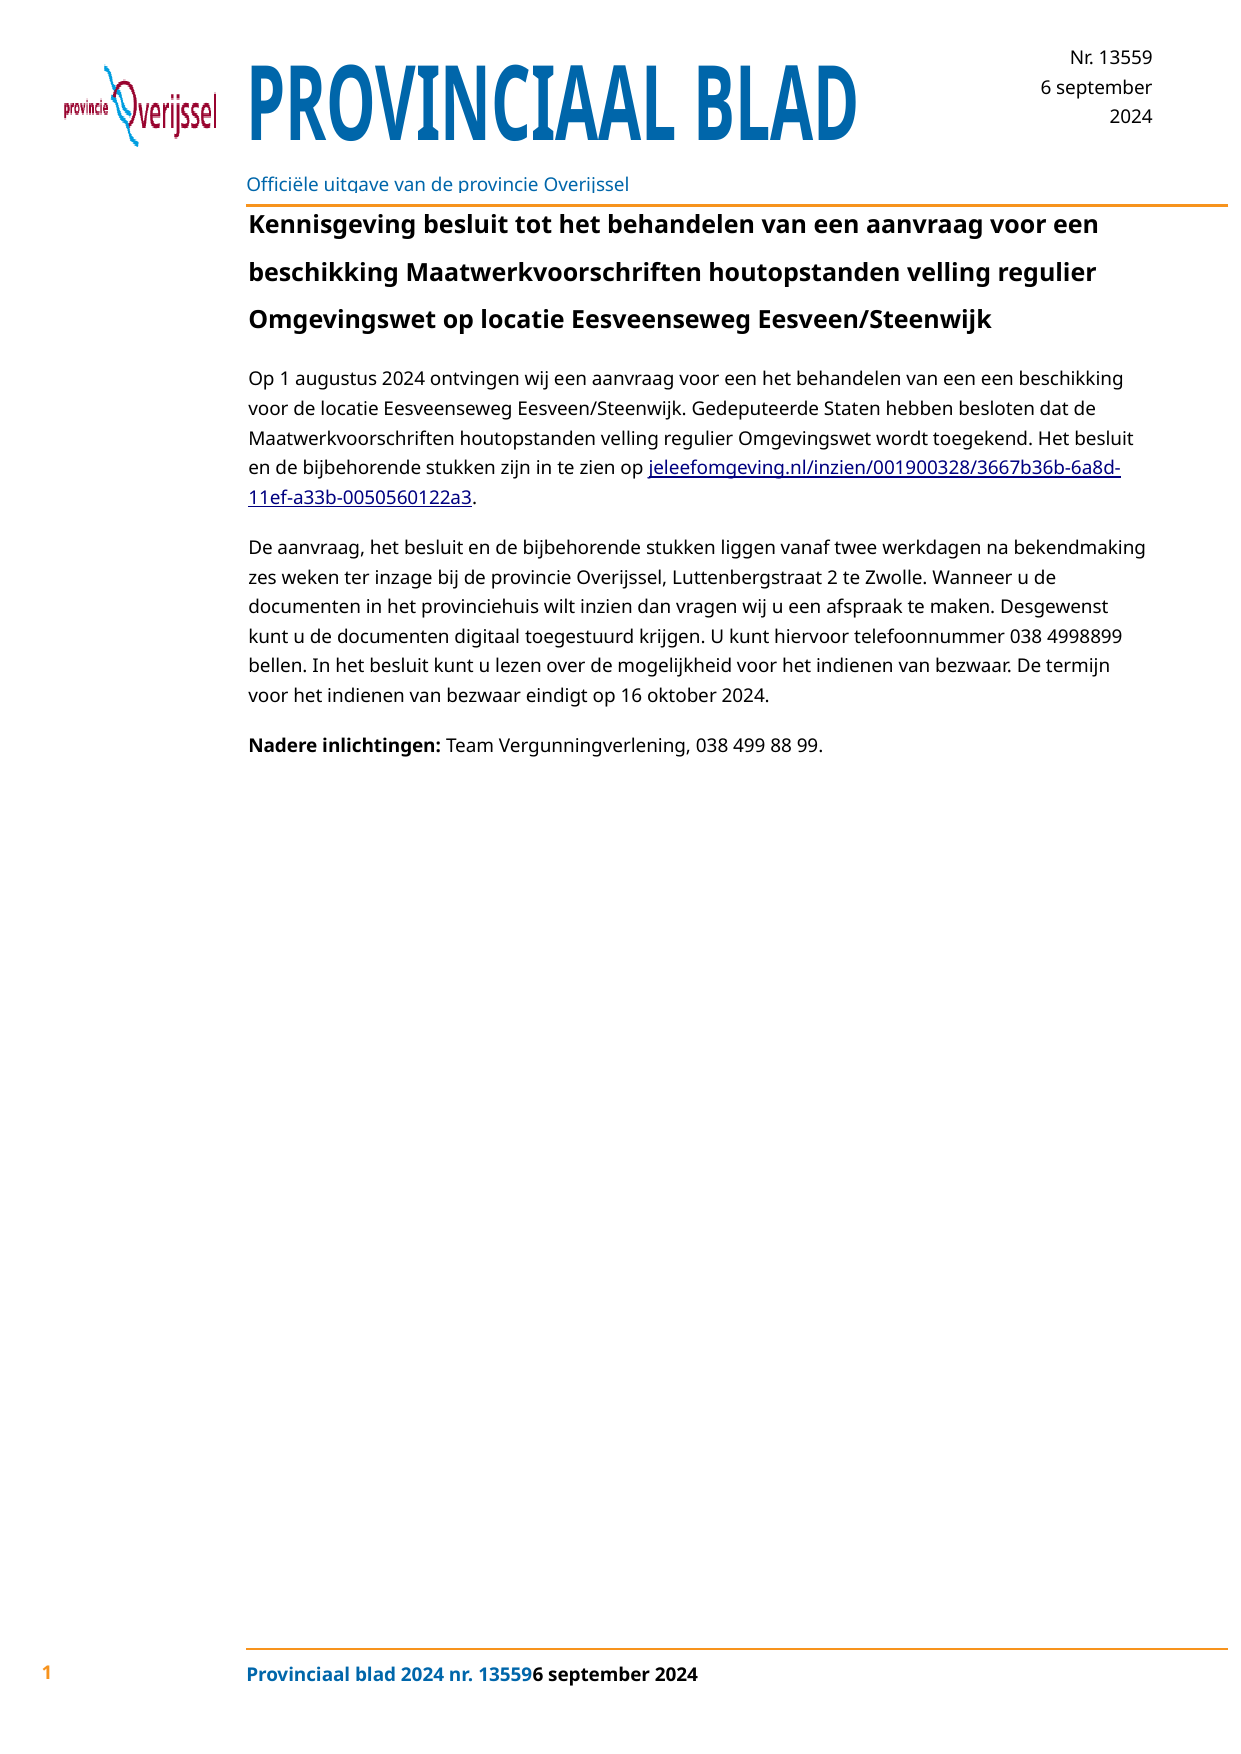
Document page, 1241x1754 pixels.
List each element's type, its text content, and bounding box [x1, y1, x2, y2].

text Nadere inlichtingen: Team Vergunningverlening, 038 499 88 99. [248, 733, 1152, 758]
text Op 1 augustus 2024 ontvingen wij een aanvraag voor een het behandelen van een een beschikking voor de locatie Eesveenseweg Eesveen/Steenwijk. Gedeputeerde Staten hebben besloten dat de Maatwerkvoorschriften houtopstanden velling regulier Omgevingswet wordt toegekend. Het besluit en de bijbehorende stukken zijn in te zien op jeleefomgeving.nl/inzien/001900328/3667b36b-6a8d-11ef-a33b-0050560122a3. [248, 366, 1152, 509]
text De aanvraag, het besluit en de bijbehorende stukken liggen vanaf twee werkdagen na bekendmaking zes weken ter inzage bij de provincie Overijssel, Luttenbergstraat 2 te Zwolle. Wanneer u de documenten in het provinciehuis wilt inzien dan vragen wij u een afspraak te maken. Desgewenst kunt u de documenten digitaal toegestuurd krijgen. U kunt hiervoor telefoonnummer 038 4998899 bellen. In het besluit kunt u lezen over de mogelijkheid voor het indienen van bezwaar. De termijn voor het indienen van bezwaar eindigt op 16 oktober 2024. [248, 534, 1152, 708]
picture [41, 47, 231, 172]
text Kennisgeving besluit tot het behandelen van een aanvraag voor een beschikking Maatwerkvoorschriften houtopstanden velling regulier Omgevingswet op locatie Eesveenseweg Eesveen/Steenwijk [248, 207, 1152, 336]
